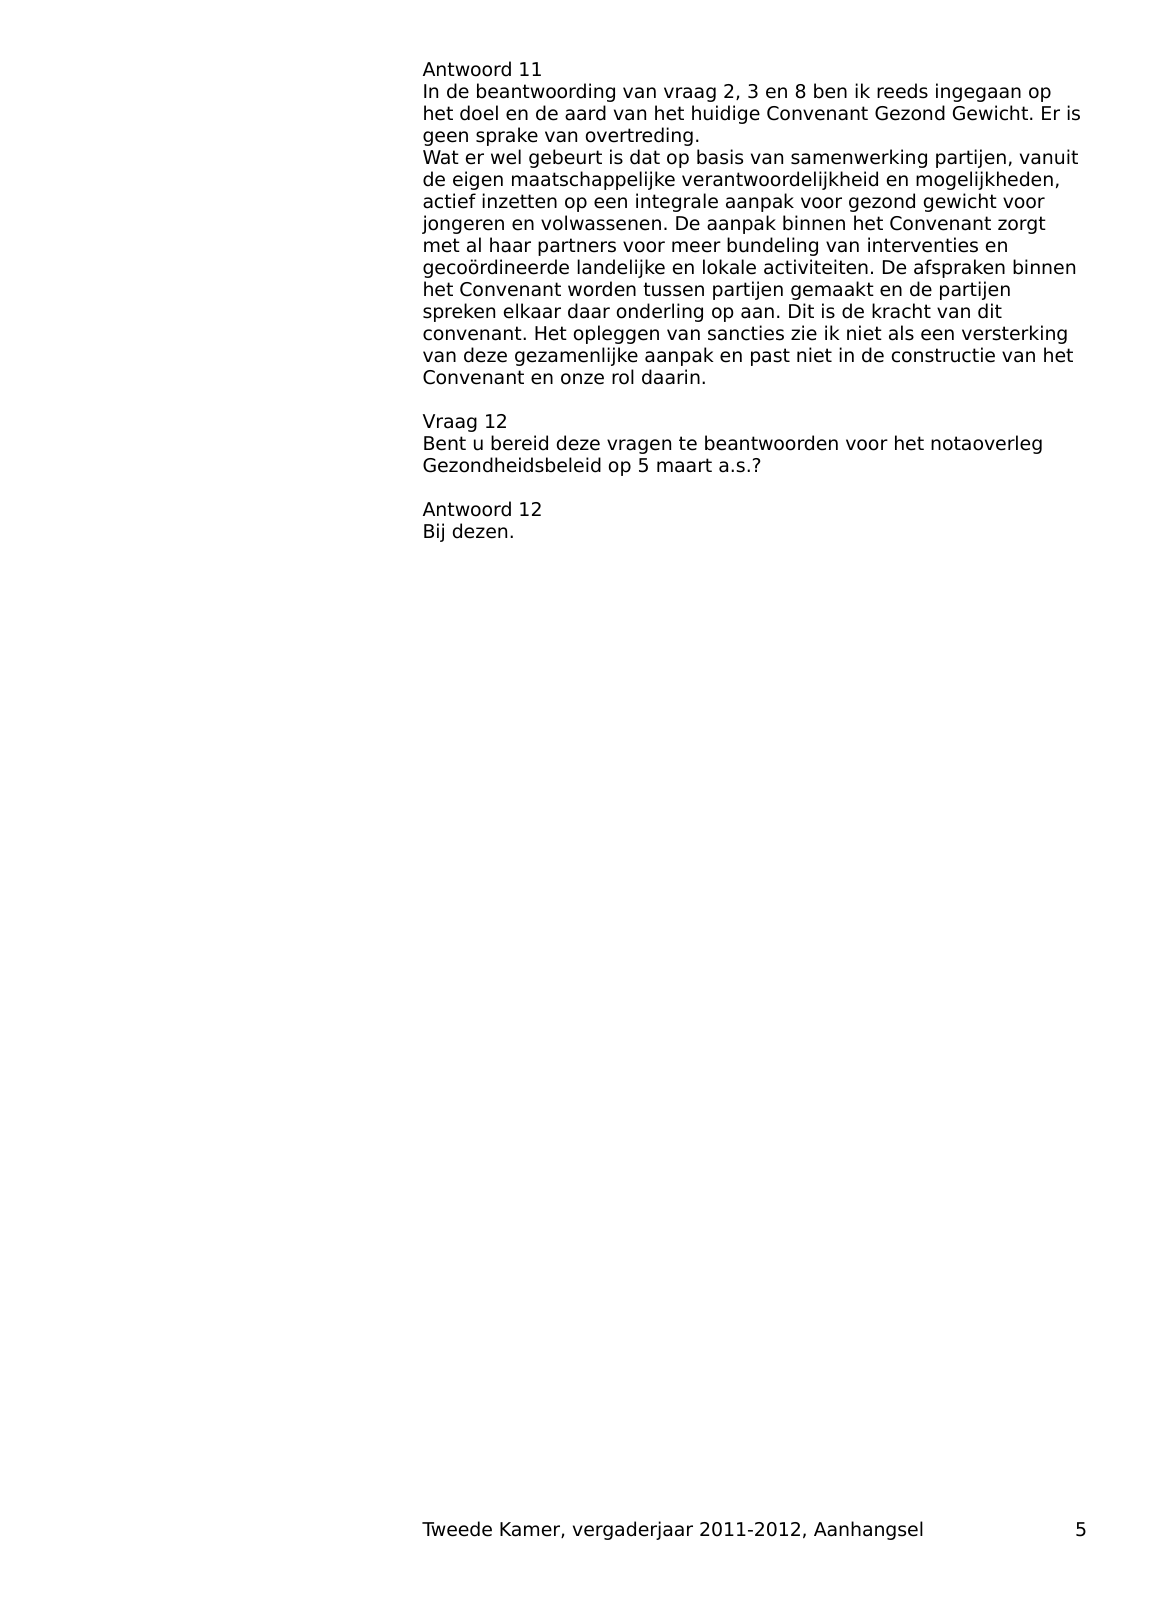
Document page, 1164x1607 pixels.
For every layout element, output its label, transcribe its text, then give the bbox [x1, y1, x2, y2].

text Antwoord 12 [422, 499, 1087, 521]
text Vraag 12 [422, 411, 1087, 433]
text Bent u bereid deze vragen te beantwoorden voor het notaoverleg Gezondheidsbeleid op 5 maart a.s.? [422, 433, 1087, 477]
text Bij dezen. [422, 521, 1087, 543]
text In de beantwoording van vraag 2, 3 en 8 ben ik reeds ingegaan op het doel en de aard van het huidige Convenant Gezond Gewicht. Er is geen sprake van overtreding. [422, 81, 1087, 147]
text Antwoord 11 [422, 59, 1087, 81]
text Wat er wel gebeurt is dat op basis van samenwerking partijen, vanuit de eigen maatschappelijke verantwoordelijkheid en mogelijkheden, actief inzetten op een integrale aanpak voor gezond gewicht voor jongeren en volwassenen. De aanpak binnen het Convenant zorgt met al haar partners voor meer bundeling van interventies en gecoördineerde landelijke en lokale activiteiten. De afspraken binnen het Convenant worden tussen partijen gemaakt en de partijen spreken elkaar daar onderling op aan. Dit is de kracht van dit convenant. Het opleggen van sancties zie ik niet als een versterking van deze gezamenlijke aanpak en past niet in de constructie van het Convenant en onze rol daarin. [422, 147, 1087, 389]
